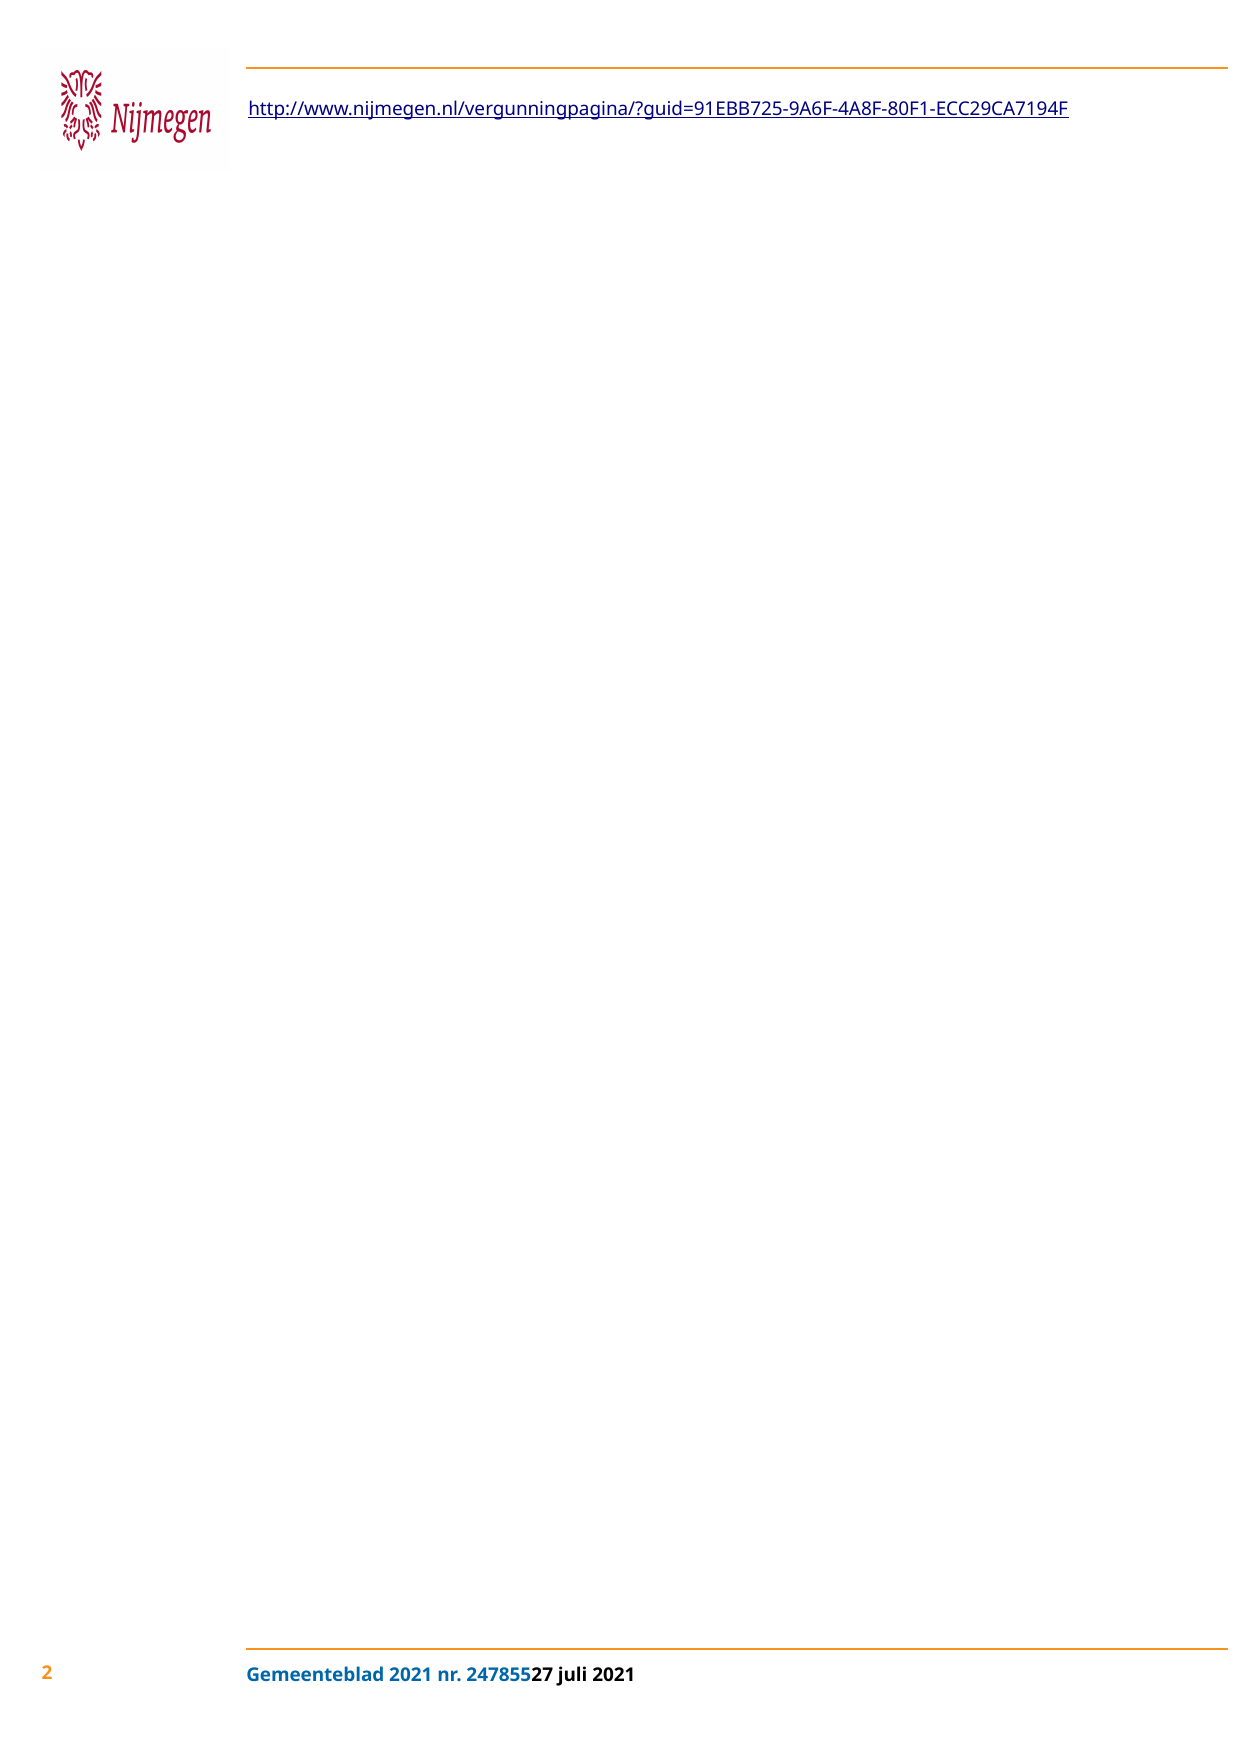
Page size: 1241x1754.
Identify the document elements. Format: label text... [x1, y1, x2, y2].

picture [41, 47, 231, 172]
text http://www.nijmegen.nl/vergunningpagina/?guid=91EBB725-9A6F-4A8F-80F1-ECC29CA7194F [248, 95, 1152, 121]
